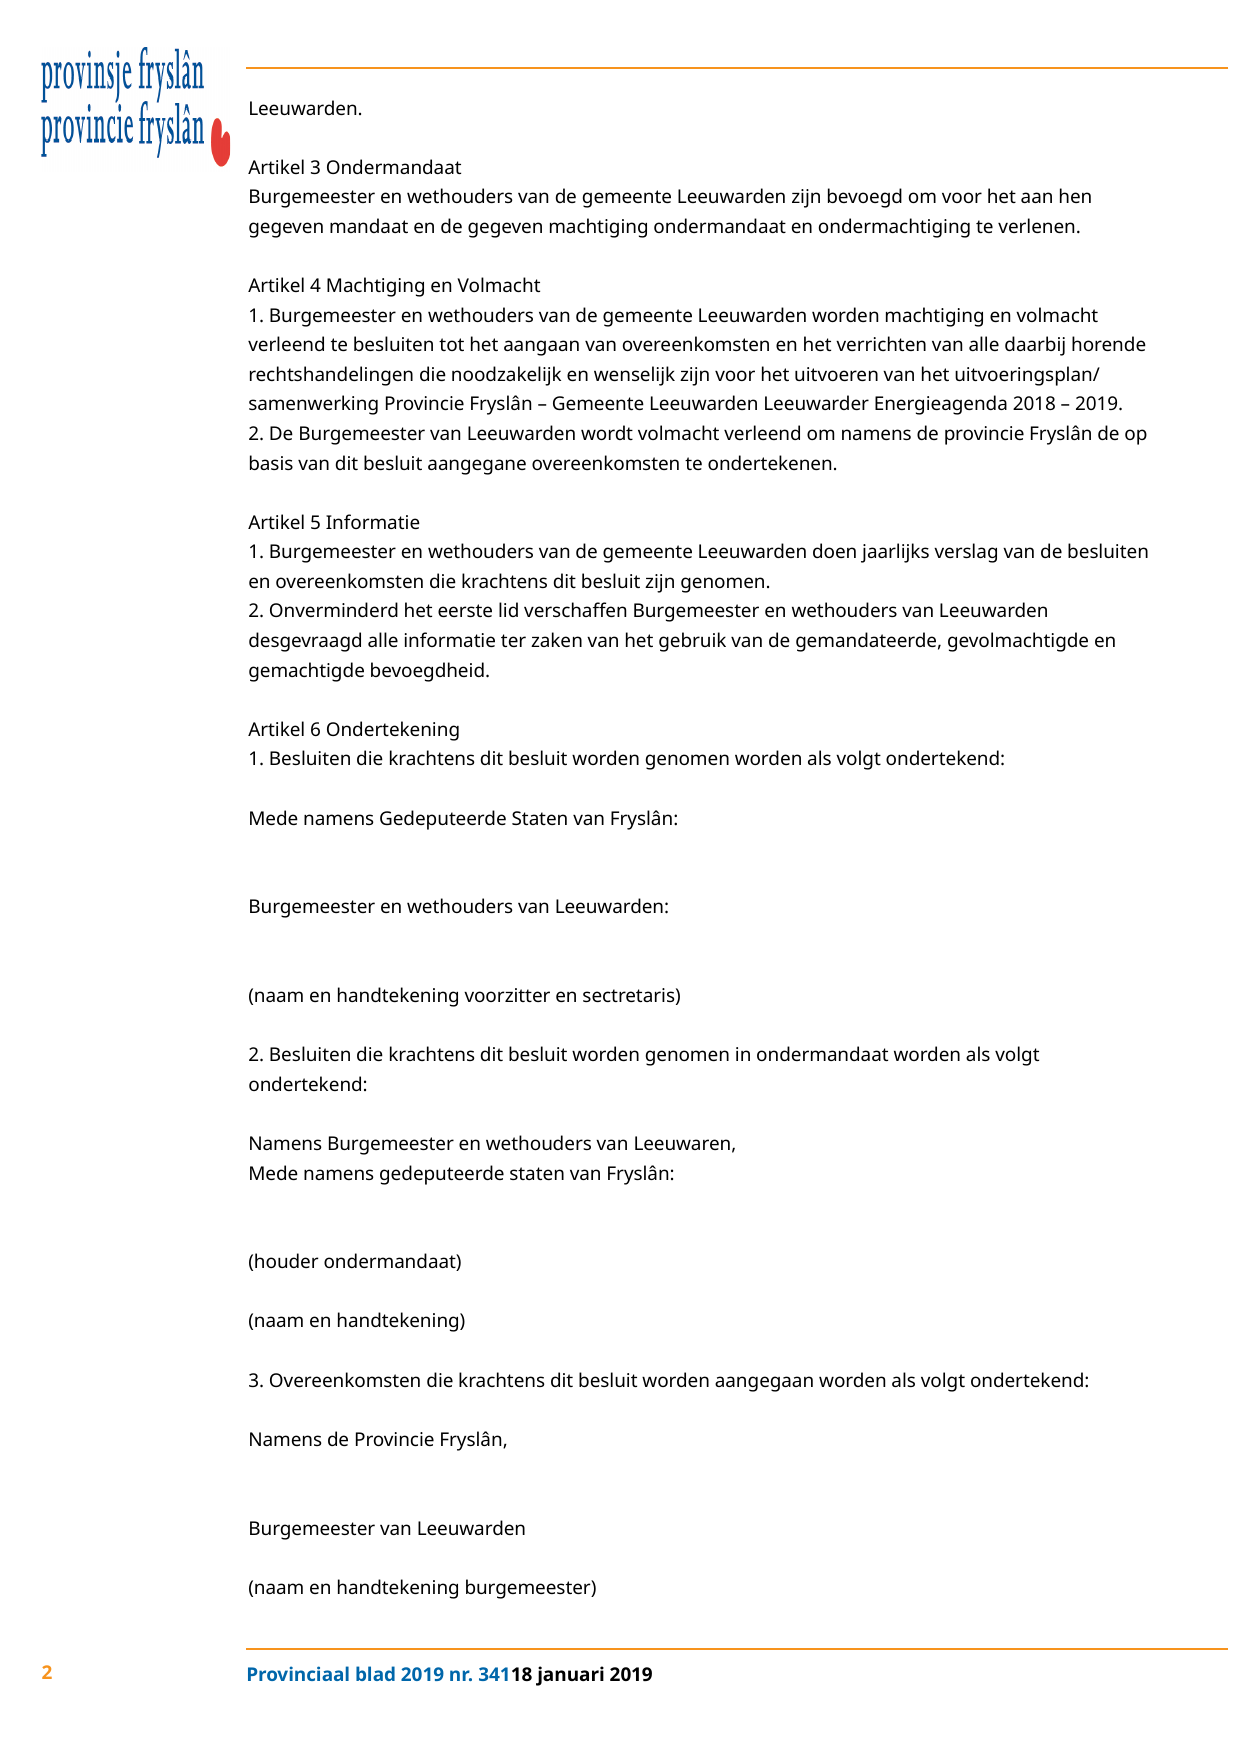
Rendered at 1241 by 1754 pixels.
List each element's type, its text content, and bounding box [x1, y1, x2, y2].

text Burgemeester en wethouders van Leeuwarden: [248, 893, 1152, 919]
text (naam en handtekening) [248, 1308, 1152, 1333]
text (houder ondermandaat) [248, 1248, 1152, 1274]
text Mede namens gedeputeerde staten van Fryslân: [248, 1160, 1152, 1186]
text 2. De Burgemeester van Leeuwarden wordt volmacht verleend om namens de provincie Fryslân de op basis van dit besluit aangegane overeenkomsten te ondertekenen. [248, 420, 1152, 476]
text Leeuwarden. [248, 95, 1152, 121]
text Burgemeester en wethouders van de gemeente Leeuwarden zijn bevoegd om voor het aan hen gegeven mandaat en de gegeven machtiging ondermandaat en ondermachtiging te verlenen. [248, 183, 1152, 239]
text (naam en handtekening burgemeester) [248, 1574, 1152, 1600]
text 2. Besluiten die krachtens dit besluit worden genomen in ondermandaat worden als volgt ondertekend: [248, 1041, 1152, 1097]
text (naam en handtekening voorzitter en sectretaris) [248, 982, 1152, 1008]
text Artikel 4 Machtiging en Volmacht [248, 272, 1152, 298]
text 3. Overeenkomsten die krachtens dit besluit worden aangegaan worden als volgt ondertekend: [248, 1367, 1152, 1393]
text Mede namens Gedeputeerde Staten van Fryslân: [248, 805, 1152, 831]
picture [41, 47, 231, 172]
text 1. Besluiten die krachtens dit besluit worden genomen worden als volgt ondertekend: [248, 746, 1152, 771]
text 1. Burgemeester en wethouders van de gemeente Leeuwarden worden machtiging en volmacht verleend te besluiten tot het aangaan van overeenkomsten en het verrichten van alle daarbij horende rechtshandelingen die noodzakelijk en wenselijk zijn voor het uitvoeren van het uitvoeringsplan/ samenwerking Provincie Fryslân – Gemeente Leeuwarden Leeuwarder Energieagenda 2018 – 2019. [248, 302, 1152, 416]
text Artikel 6 Ondertekening [248, 716, 1152, 742]
text Namens Burgemeester en wethouders van Leeuwaren, [248, 1130, 1152, 1156]
text 2. Onverminderd het eerste lid verschaffen Burgemeester en wethouders van Leeuwarden desgevraagd alle informatie ter zaken van het gebruik van de gemandateerde, gevolmachtigde en gemachtigde bevoegdheid. [248, 598, 1152, 683]
text Artikel 5 Informatie [248, 509, 1152, 535]
text Artikel 3 Ondermandaat [248, 154, 1152, 180]
text Burgemeester van Leeuwarden [248, 1515, 1152, 1541]
text 1. Burgemeester en wethouders van de gemeente Leeuwarden doen jaarlijks verslag van de besluiten en overeenkomsten die krachtens dit besluit zijn genomen. [248, 538, 1152, 594]
text Namens de Provincie Fryslân, [248, 1426, 1152, 1452]
